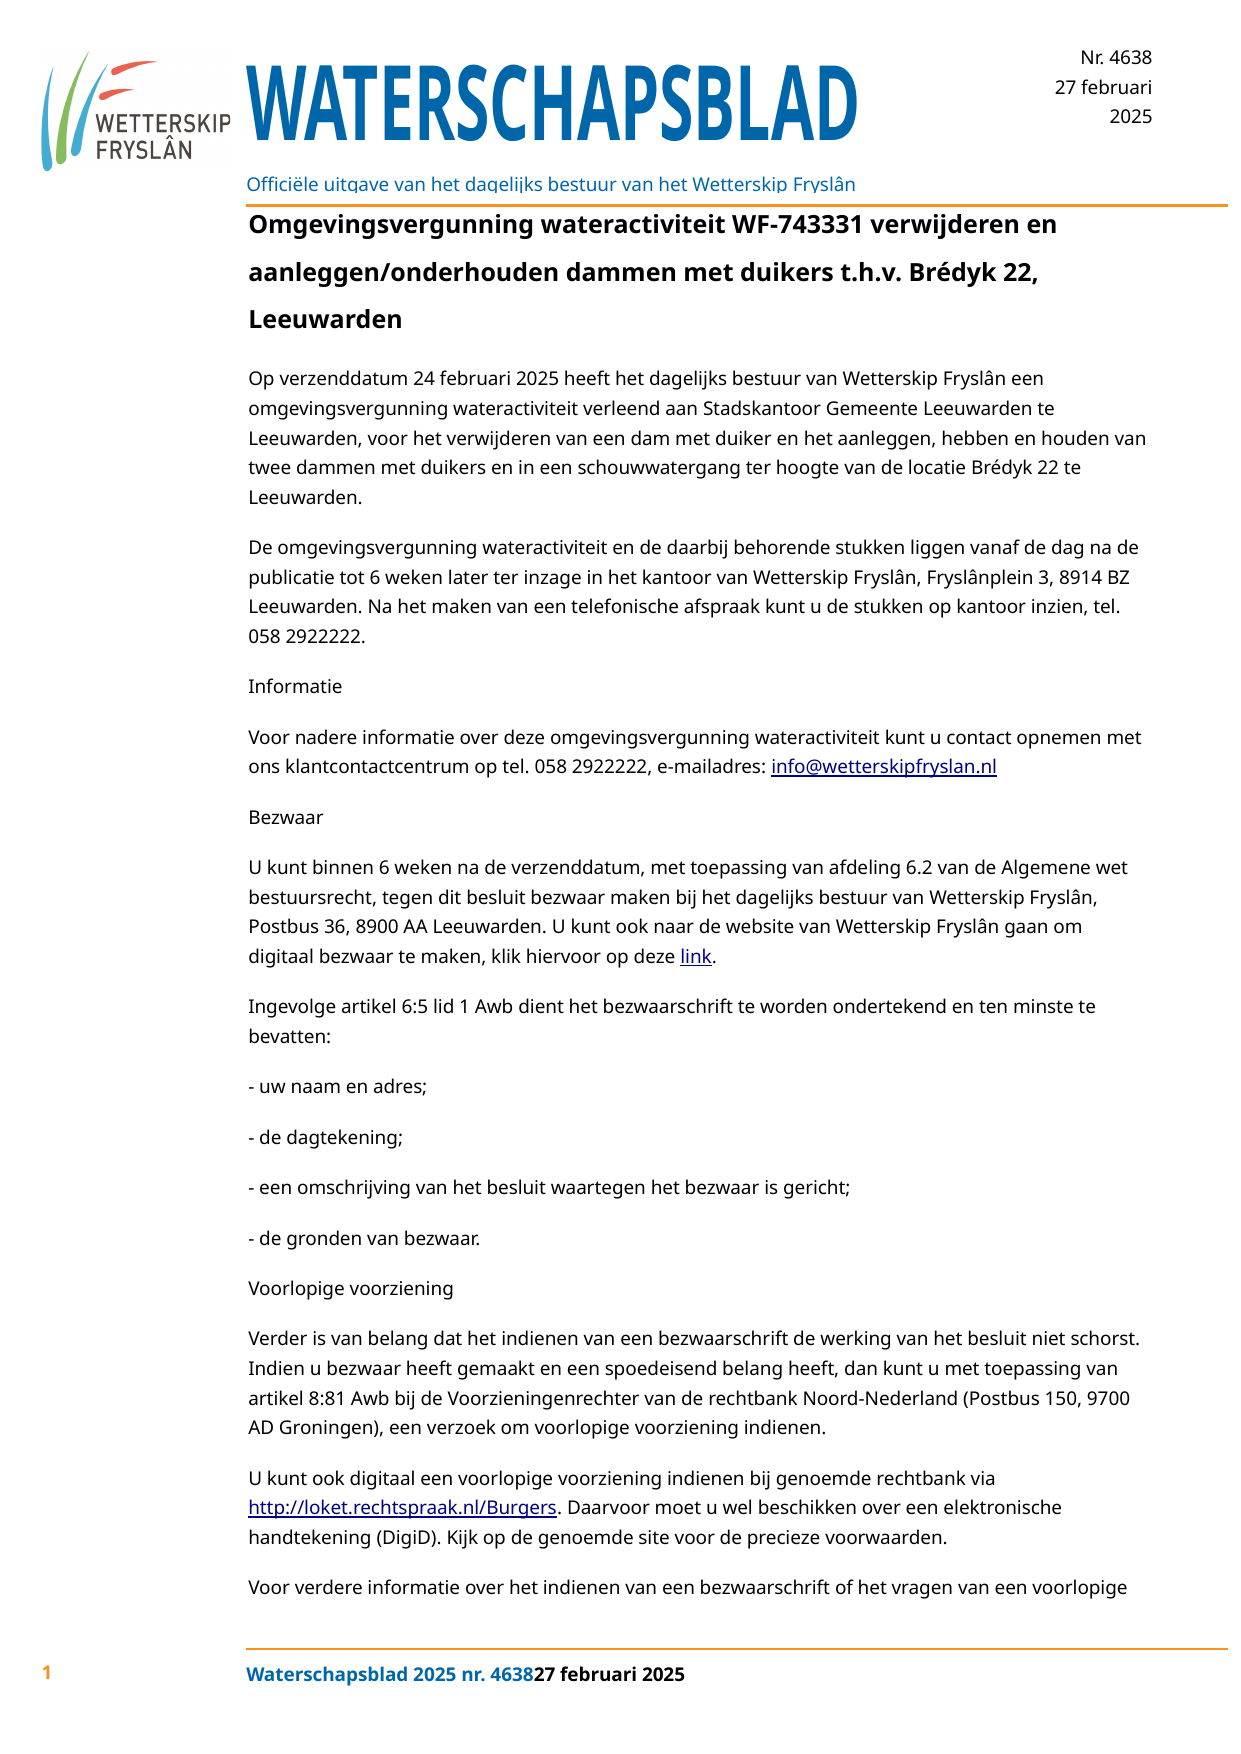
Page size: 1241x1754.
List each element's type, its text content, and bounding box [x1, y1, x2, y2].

text Voor verdere informatie over het indienen van een bezwaarschrift of het vragen van een voorlopige [248, 1574, 1152, 1600]
text - de dagtekening; [248, 1124, 1152, 1149]
text Voorlopige voorziening [248, 1275, 1152, 1301]
text Verder is van belang dat het indienen van een bezwaarschrift de werking van het besluit niet schorst. Indien u bezwaar heeft gemaakt en een spoedeisend belang heeft, dan kunt u met toepassing van artikel 8:81 Awb bij de Voorzieningenrechter van de rechtbank Noord-Nederland (Postbus 150, 9700 AD Groningen), een verzoek om voorlopige voorziening indienen. [248, 1326, 1152, 1440]
text U kunt binnen 6 weken na de verzenddatum, met toepassing van afdeling 6.2 van de Algemene wet bestuursrecht, tegen dit besluit bezwaar maken bij het dagelijks bestuur van Wetterskip Fryslân, Postbus 36, 8900 AA Leeuwarden. U kunt ook naar de website van Wetterskip Fryslân gaan om digitaal bezwaar te maken, klik hiervoor op deze link. [248, 854, 1152, 969]
text Ingevolge artikel 6:5 lid 1 Awb dient het bezwaarschrift te worden ondertekend en ten minste te bevatten: [248, 993, 1152, 1049]
text De omgevingsvergunning wateractiviteit en de daarbij behorende stukken liggen vanaf de dag na de publicatie tot 6 weken later ter inzage in het kantoor van Wetterskip Fryslân, Fryslânplein 3, 8914 BZ Leeuwarden. Na het maken van een telefonische afspraak kunt u de stukken op kantoor inzien, tel. 058 2922222. [248, 534, 1152, 649]
text - uw naam en adres; [248, 1073, 1152, 1099]
picture [41, 47, 231, 172]
text - de gronden van bezwaar. [248, 1225, 1152, 1250]
text Omgevingsvergunning wateractiviteit WF-743331 verwijderen en aanleggen/onderhouden dammen met duikers t.h.v. Brédyk 22, Leeuwarden [248, 207, 1152, 336]
text - een omschrijving van het besluit waartegen het bezwaar is gericht; [248, 1174, 1152, 1200]
text U kunt ook digitaal een voorlopige voorziening indienen bij genoemde rechtbank via http://loket.rechtspraak.nl/Burgers. Daarvoor moet u wel beschikken over een elektronische handtekening (DigiD). Kijk op de genoemde site voor de precieze voorwaarden. [248, 1465, 1152, 1549]
text Voor nadere informatie over deze omgevingsvergunning wateractiviteit kunt u contact opnemen met ons klantcontactcentrum op tel. 058 2922222, e-mailadres: info@wetterskipfryslan.nl [248, 724, 1152, 779]
text Op verzenddatum 24 februari 2025 heeft het dagelijks bestuur van Wetterskip Fryslân een omgevingsvergunning wateractiviteit verleend aan Stadskantoor Gemeente Leeuwarden te Leeuwarden, voor het verwijderen van een dam met duiker en het aanleggen, hebben en houden van twee dammen met duikers en in een schouwwatergang ter hoogte van de locatie Brédyk 22 te Leeuwarden. [248, 366, 1152, 509]
text Informatie [248, 673, 1152, 699]
text Bezwaar [248, 804, 1152, 829]
